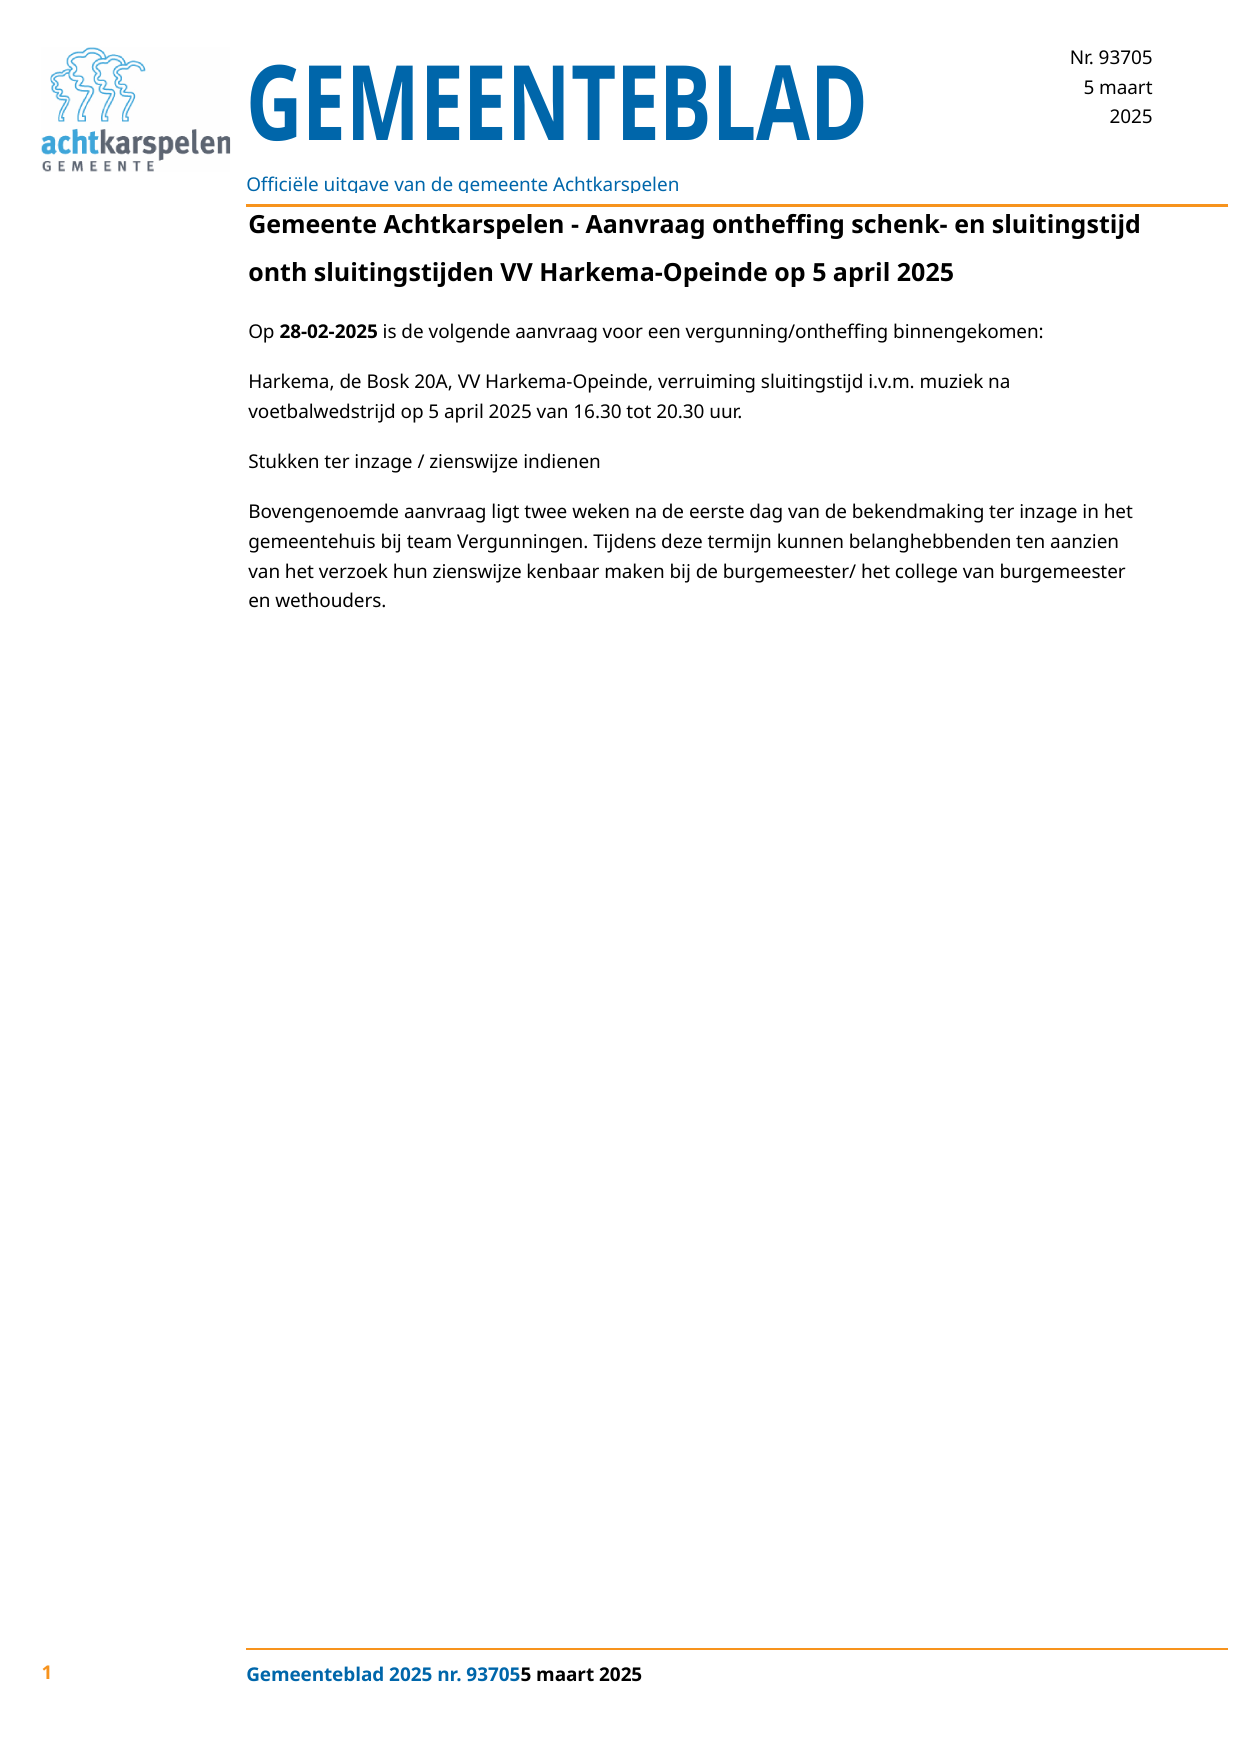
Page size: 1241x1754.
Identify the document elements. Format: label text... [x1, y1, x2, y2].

text Gemeente Achtkarspelen - Aanvraag ontheffing schenk- en sluitingstijd onth sluitingstijden VV Harkema-Opeinde op 5 april 2025 [248, 207, 1152, 288]
text Stukken ter inzage / zienswijze indienen [248, 448, 1152, 474]
picture [41, 47, 231, 172]
text Op 28-02-2025 is de volgende aanvraag voor een vergunning/ontheffing binnengekomen: [248, 318, 1152, 344]
text Harkema, de Bosk 20A, VV Harkema-Opeinde, verruiming sluitingstijd i.v.m. muziek na voetbalwedstrijd op 5 april 2025 van 16.30 tot 20.30 uur. [248, 368, 1152, 424]
text Bovengenoemde aanvraag ligt twee weken na de eerste dag van de bekendmaking ter inzage in het gemeentehuis bij team Vergunningen. Tijdens deze termijn kunnen belanghebbenden ten aanzien van het verzoek hun zienswijze kenbaar maken bij de burgemeester/ het college van burgemeester en wethouders. [248, 499, 1152, 613]
